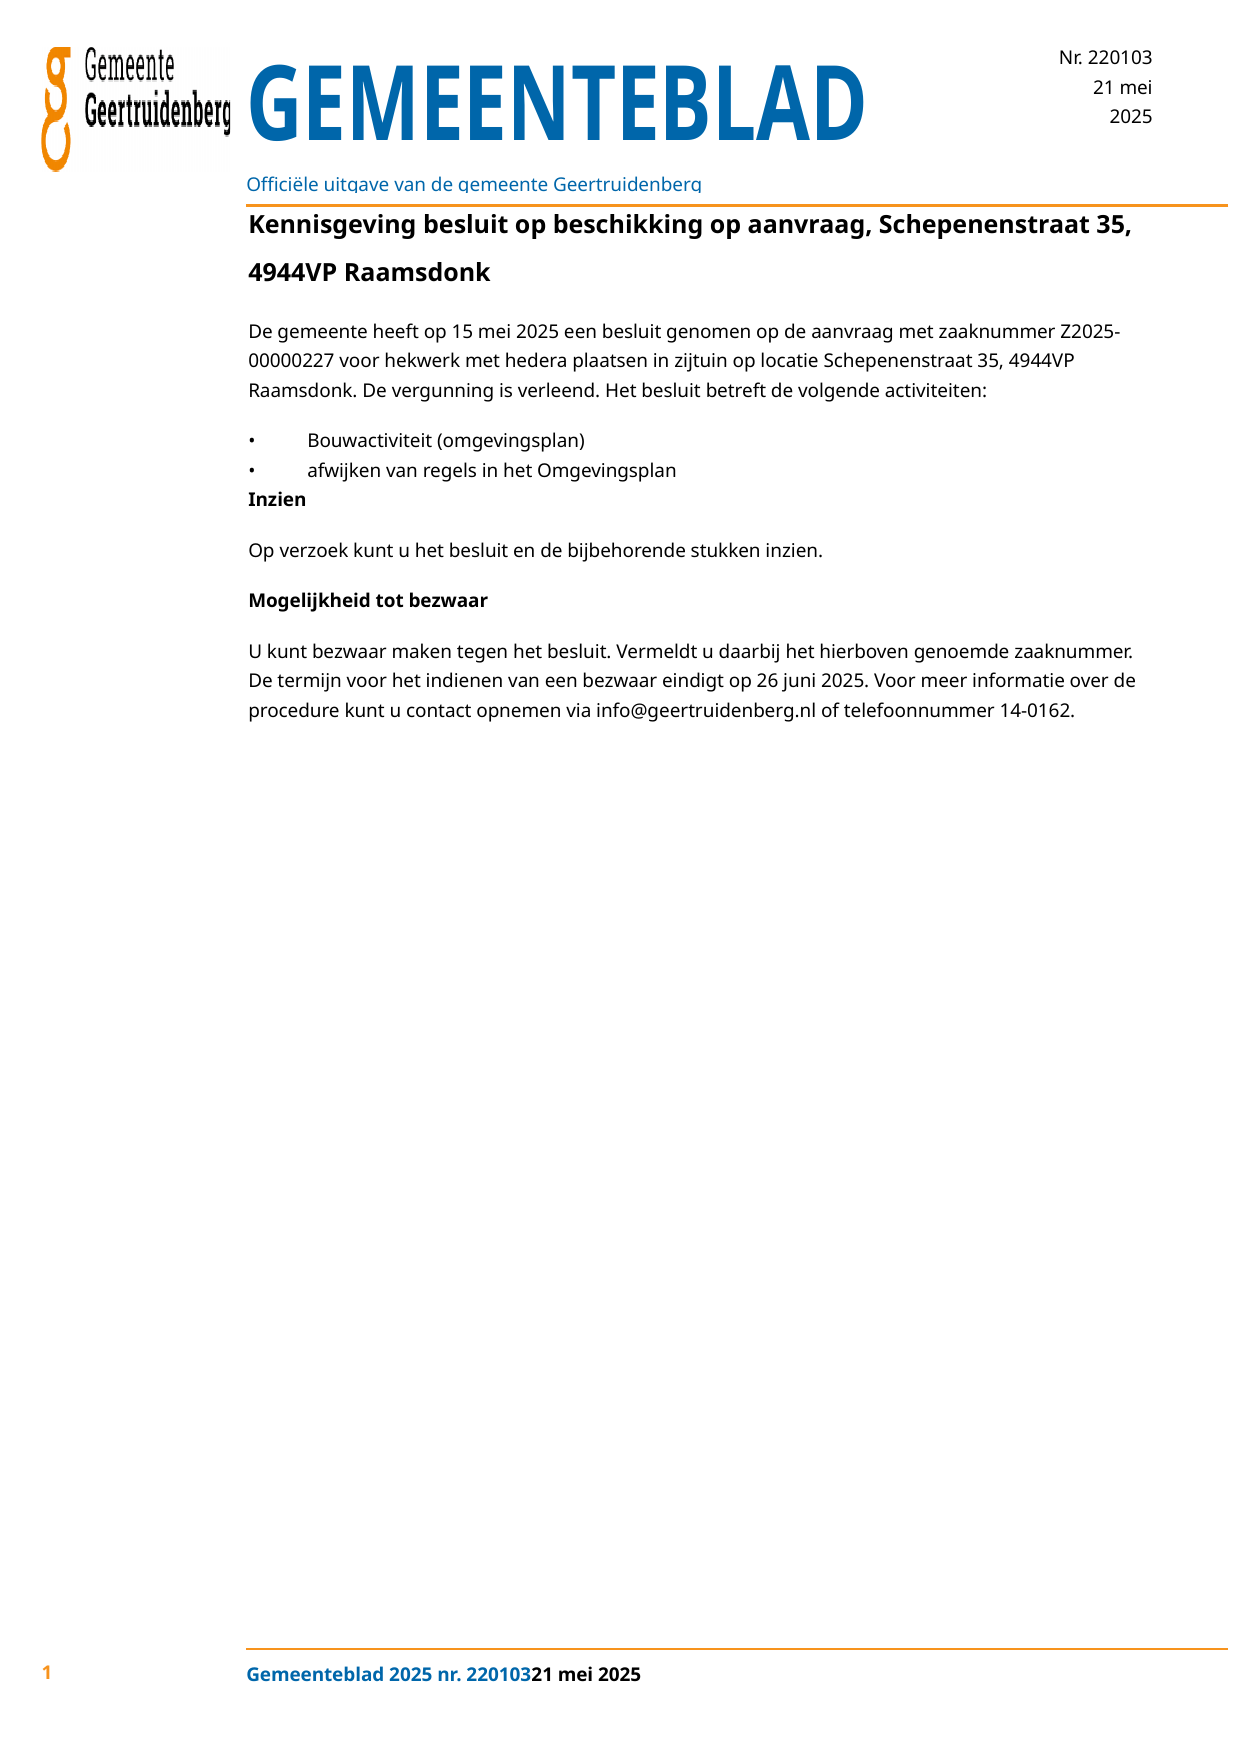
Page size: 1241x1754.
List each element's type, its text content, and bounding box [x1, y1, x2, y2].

text Inzien [248, 487, 1152, 512]
picture [41, 47, 231, 172]
text Mogelijkheid tot bezwaar [248, 587, 1152, 613]
text Kennisgeving besluit op beschikking op aanvraag, Schepenenstraat 35, 4944VP Raamsdonk [248, 207, 1152, 288]
text U kunt bezwaar maken tegen het besluit. Vermeldt u daarbij het hierboven genoemde zaaknummer. De termijn voor het indienen van een bezwaar eindigt op 26 juni 2025. Voor meer informatie over de procedure kunt u contact opnemen via info@geertruidenberg.nl of telefoonnummer 14-0162. [248, 638, 1152, 723]
text Op verzoek kunt u het besluit en de bijbehorende stukken inzien. [248, 537, 1152, 563]
list Bouwactiviteit (omgevingsplan) [248, 427, 1152, 453]
list afwijken van regels in het Omgevingsplan [248, 457, 1152, 483]
text De gemeente heeft op 15 mei 2025 een besluit genomen op de aanvraag met zaaknummer Z2025-00000227 voor hekwerk met hedera plaatsen in zijtuin op locatie Schepenenstraat 35, 4944VP Raamsdonk. De vergunning is verleend. Het besluit betreft de volgende activiteiten: [248, 318, 1152, 403]
